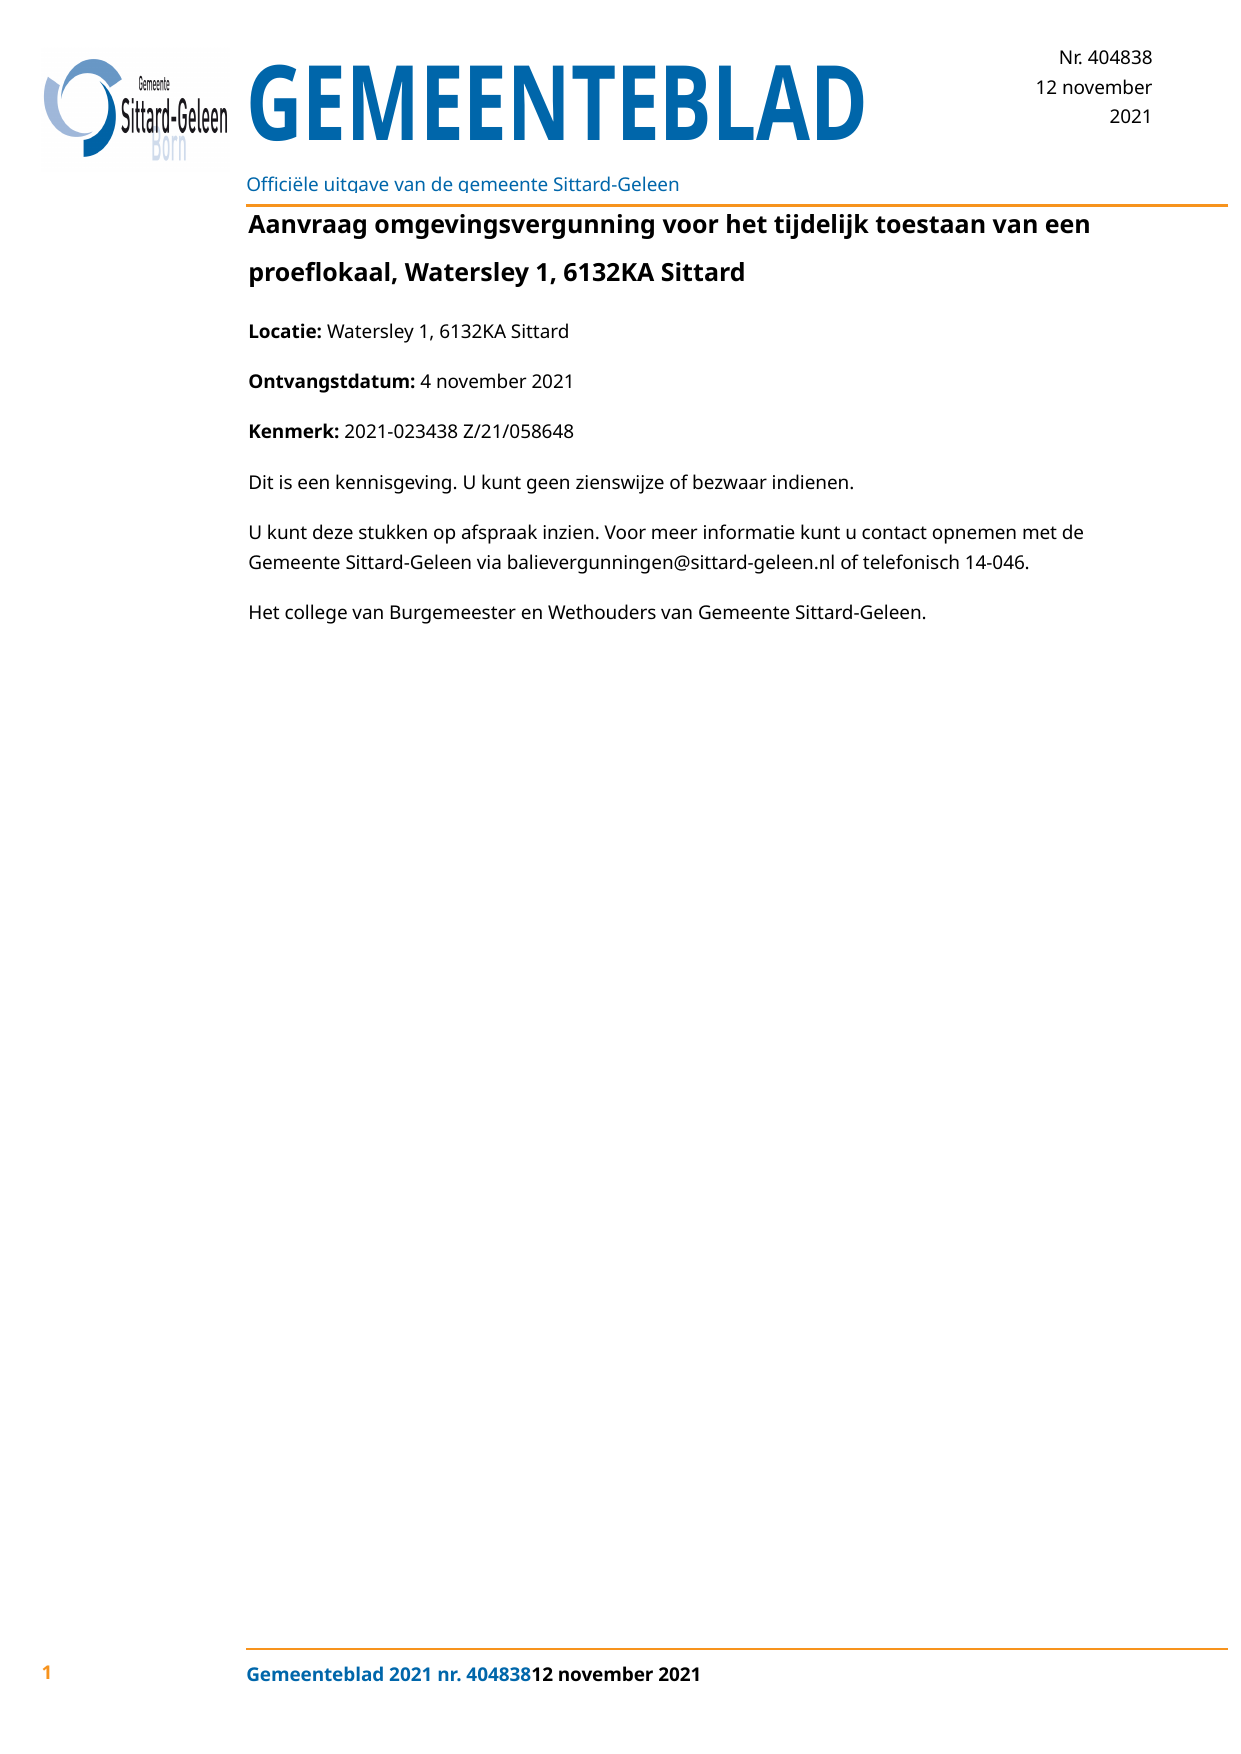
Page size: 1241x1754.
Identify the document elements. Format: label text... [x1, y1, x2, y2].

text Aanvraag omgevingsvergunning voor het tijdelijk toestaan van een proeflokaal, Watersley 1, 6132KA Sittard [248, 207, 1152, 288]
text Ontvangstdatum: 4 november 2021 [248, 368, 1152, 394]
picture [41, 47, 231, 172]
text U kunt deze stukken op afspraak inzien. Voor meer informatie kunt u contact opnemen met de Gemeente Sittard-Geleen via balievergunningen@sittard-geleen.nl of telefonisch 14-046. [248, 519, 1152, 575]
text Het college van Burgemeester en Wethouders van Gemeente Sittard-Geleen. [248, 599, 1152, 625]
text Locatie: Watersley 1, 6132KA Sittard [248, 318, 1152, 344]
text Kenmerk: 2021-023438 Z/21/058648 [248, 419, 1152, 444]
text Dit is een kennisgeving. U kunt geen zienswijze of bezwaar indienen. [248, 469, 1152, 495]
